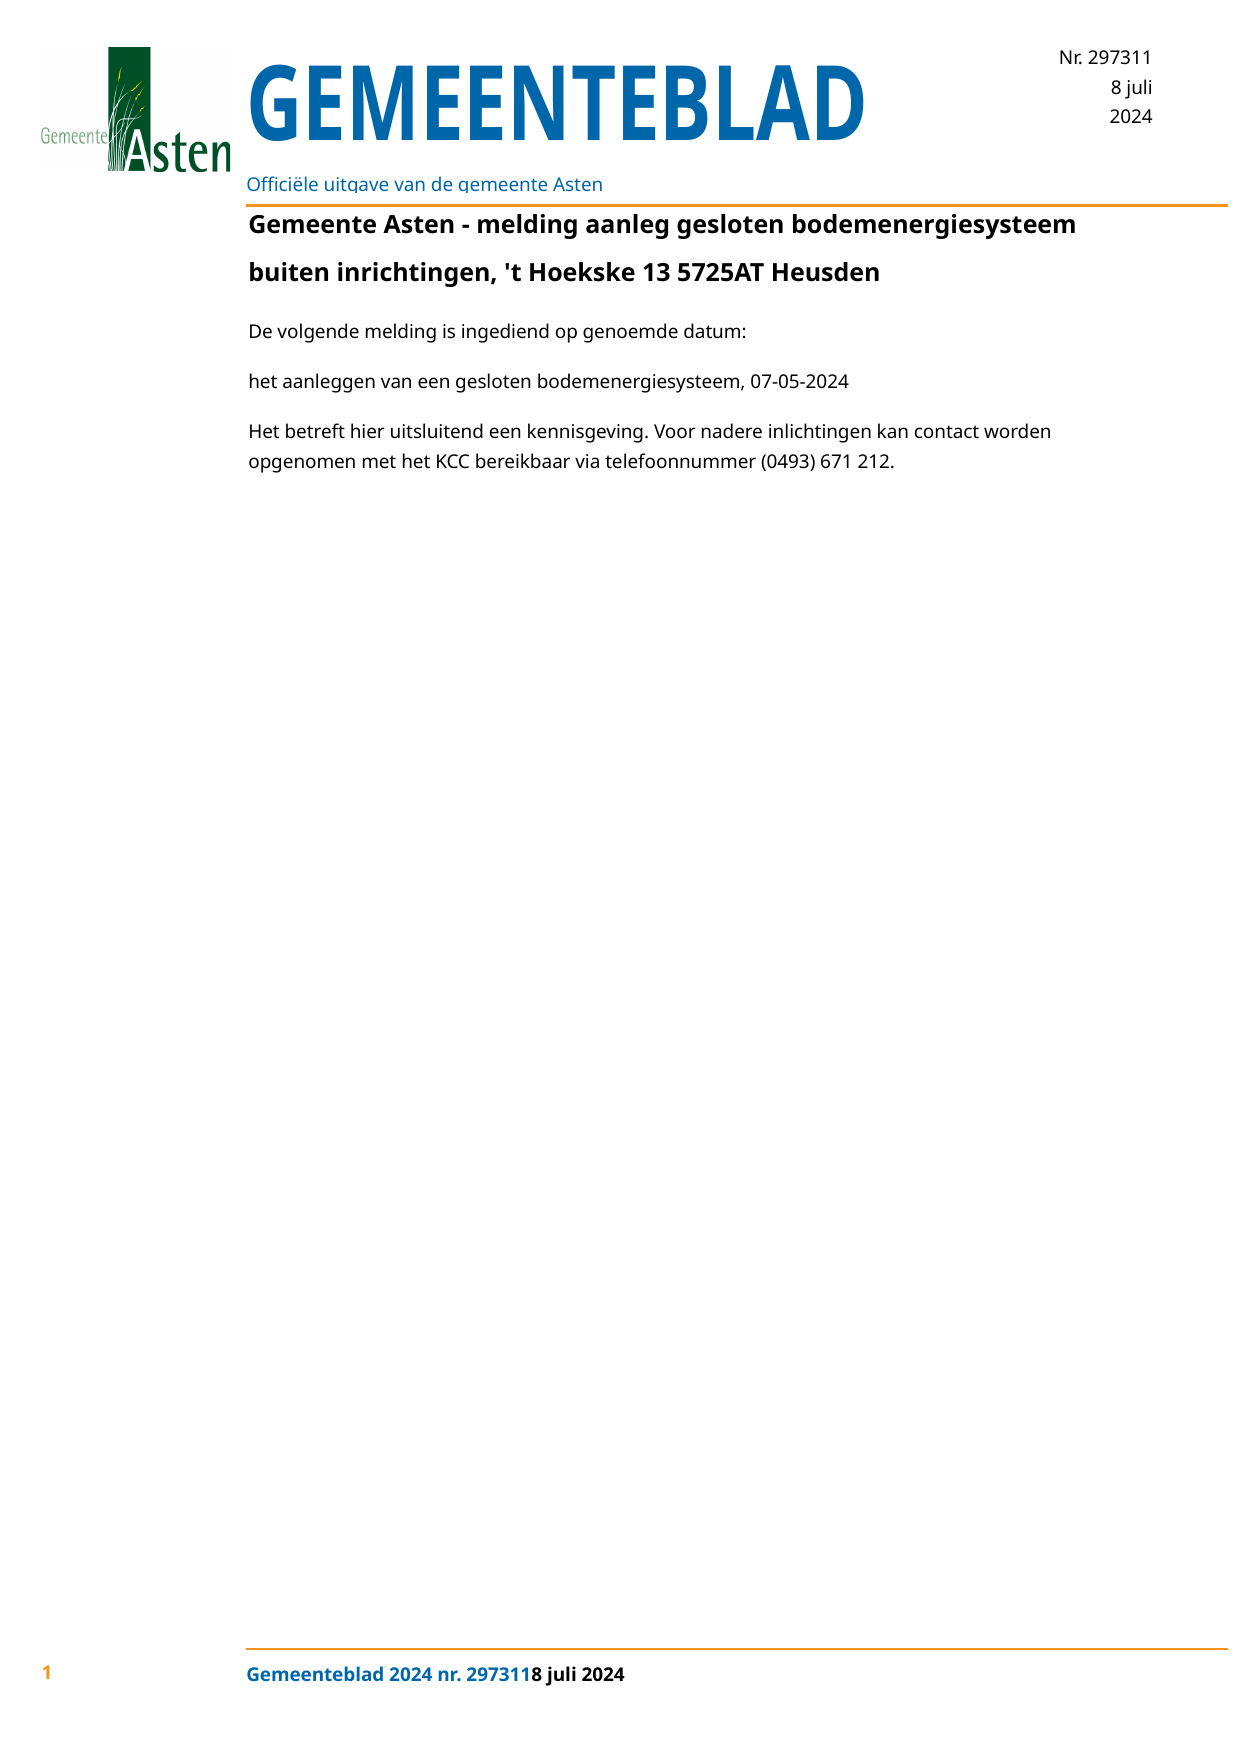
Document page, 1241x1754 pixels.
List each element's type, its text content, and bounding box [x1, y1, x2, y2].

text De volgende melding is ingediend op genoemde datum: [248, 318, 1152, 344]
text Gemeente Asten - melding aanleg gesloten bodemenergiesysteem buiten inrichtingen, 't Hoekske 13 5725AT Heusden [248, 207, 1152, 288]
text het aanleggen van een gesloten bodemenergiesysteem, 07-05-2024 [248, 368, 1152, 394]
text Het betreft hier uitsluitend een kennisgeving. Voor nadere inlichtingen kan contact worden opgenomen met het KCC bereikbaar via telefoonnummer (0493) 671 212. [248, 419, 1152, 474]
picture [41, 47, 231, 172]
